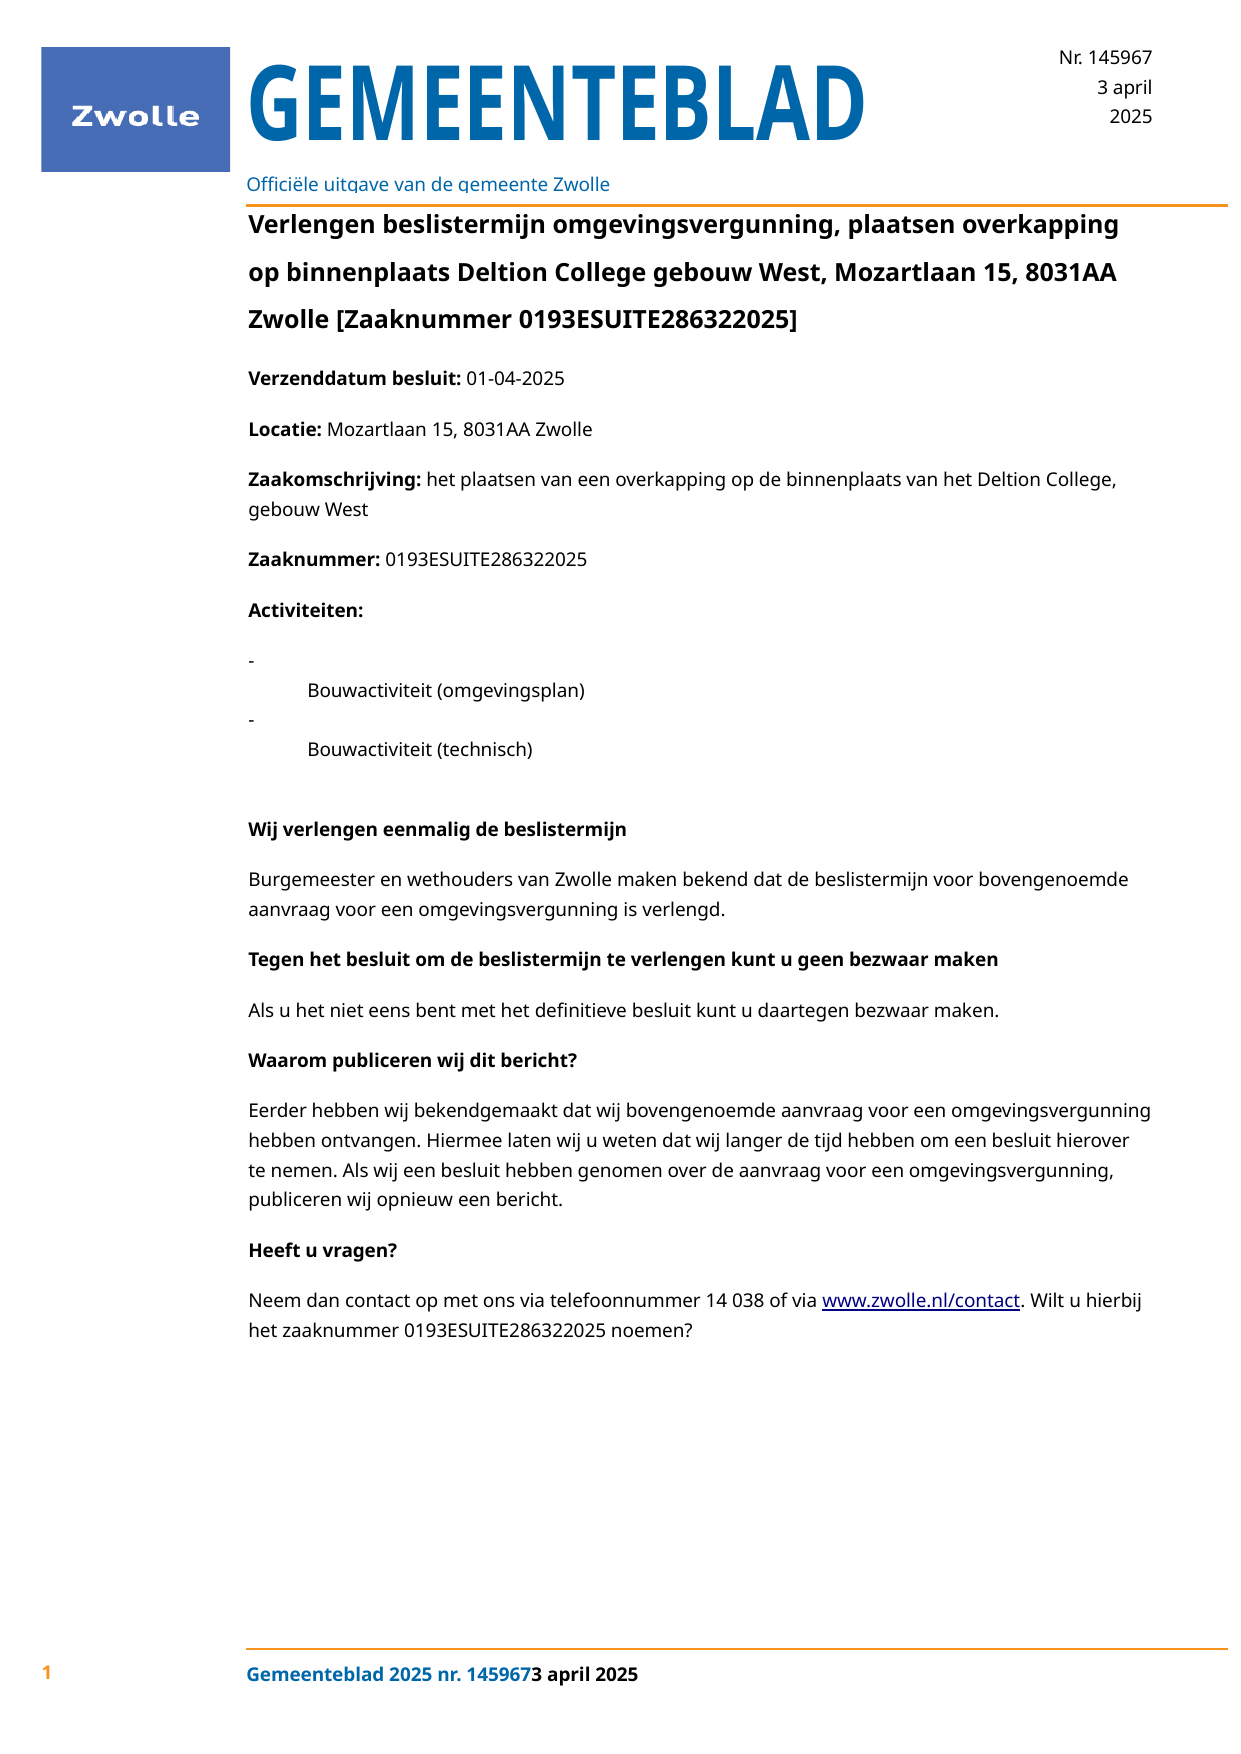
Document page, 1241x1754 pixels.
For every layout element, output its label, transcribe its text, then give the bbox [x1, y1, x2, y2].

text Tegen het besluit om de beslistermijn te verlengen kunt u geen bezwaar maken [248, 946, 1152, 972]
text Neem dan contact op met ons via telefoonnummer 14 038 of via www.zwolle.nl/contact. Wilt u hierbij het zaaknummer 0193ESUITE286322025 noemen? [248, 1287, 1152, 1342]
text Locatie: Mozartlaan 15, 8031AA Zwolle [248, 416, 1152, 442]
text Waarom publiceren wij dit bericht? [248, 1047, 1152, 1073]
text Als u het niet eens bent met het definitieve besluit kunt u daartegen bezwaar maken. [248, 997, 1152, 1022]
text Zaaknummer: 0193ESUITE286322025 [248, 546, 1152, 572]
text Burgemeester en wethouders van Zwolle maken bekend dat de beslistermijn voor bovengenoemde aanvraag voor een omgevingsvergunning is verlengd. [248, 866, 1152, 922]
text Wij verlengen eenmalig de beslistermijn [248, 816, 1152, 842]
text Verzenddatum besluit: 01-04-2025 [248, 366, 1152, 391]
text Verlengen beslistermijn omgevingsvergunning, plaatsen overkapping op binnenplaats Deltion College gebouw West, Mozartlaan 15, 8031AA Zwolle [Zaaknummer 0193ESUITE286322025] [248, 207, 1152, 336]
text Eerder hebben wij bekendgemaakt dat wij bovengenoemde aanvraag voor een omgevingsvergunning hebben ontvangen. Hiermee laten wij u weten dat wij langer de tijd hebben om een besluit hierover te nemen. Als wij een besluit hebben genomen over de aanvraag voor een omgevingsvergunning, publiceren wij opnieuw een bericht. [248, 1098, 1152, 1212]
list Bouwactiviteit (omgevingsplan) [248, 677, 1152, 702]
text Activiteiten: [248, 597, 1152, 622]
text Heeft u vragen? [248, 1237, 1152, 1262]
text Zaakomschrijving: het plaatsen van een overkapping op de binnenplaats van het Deltion College, gebouw West [248, 466, 1152, 522]
picture [41, 47, 231, 172]
list Bouwactiviteit (technisch) [248, 736, 1152, 762]
